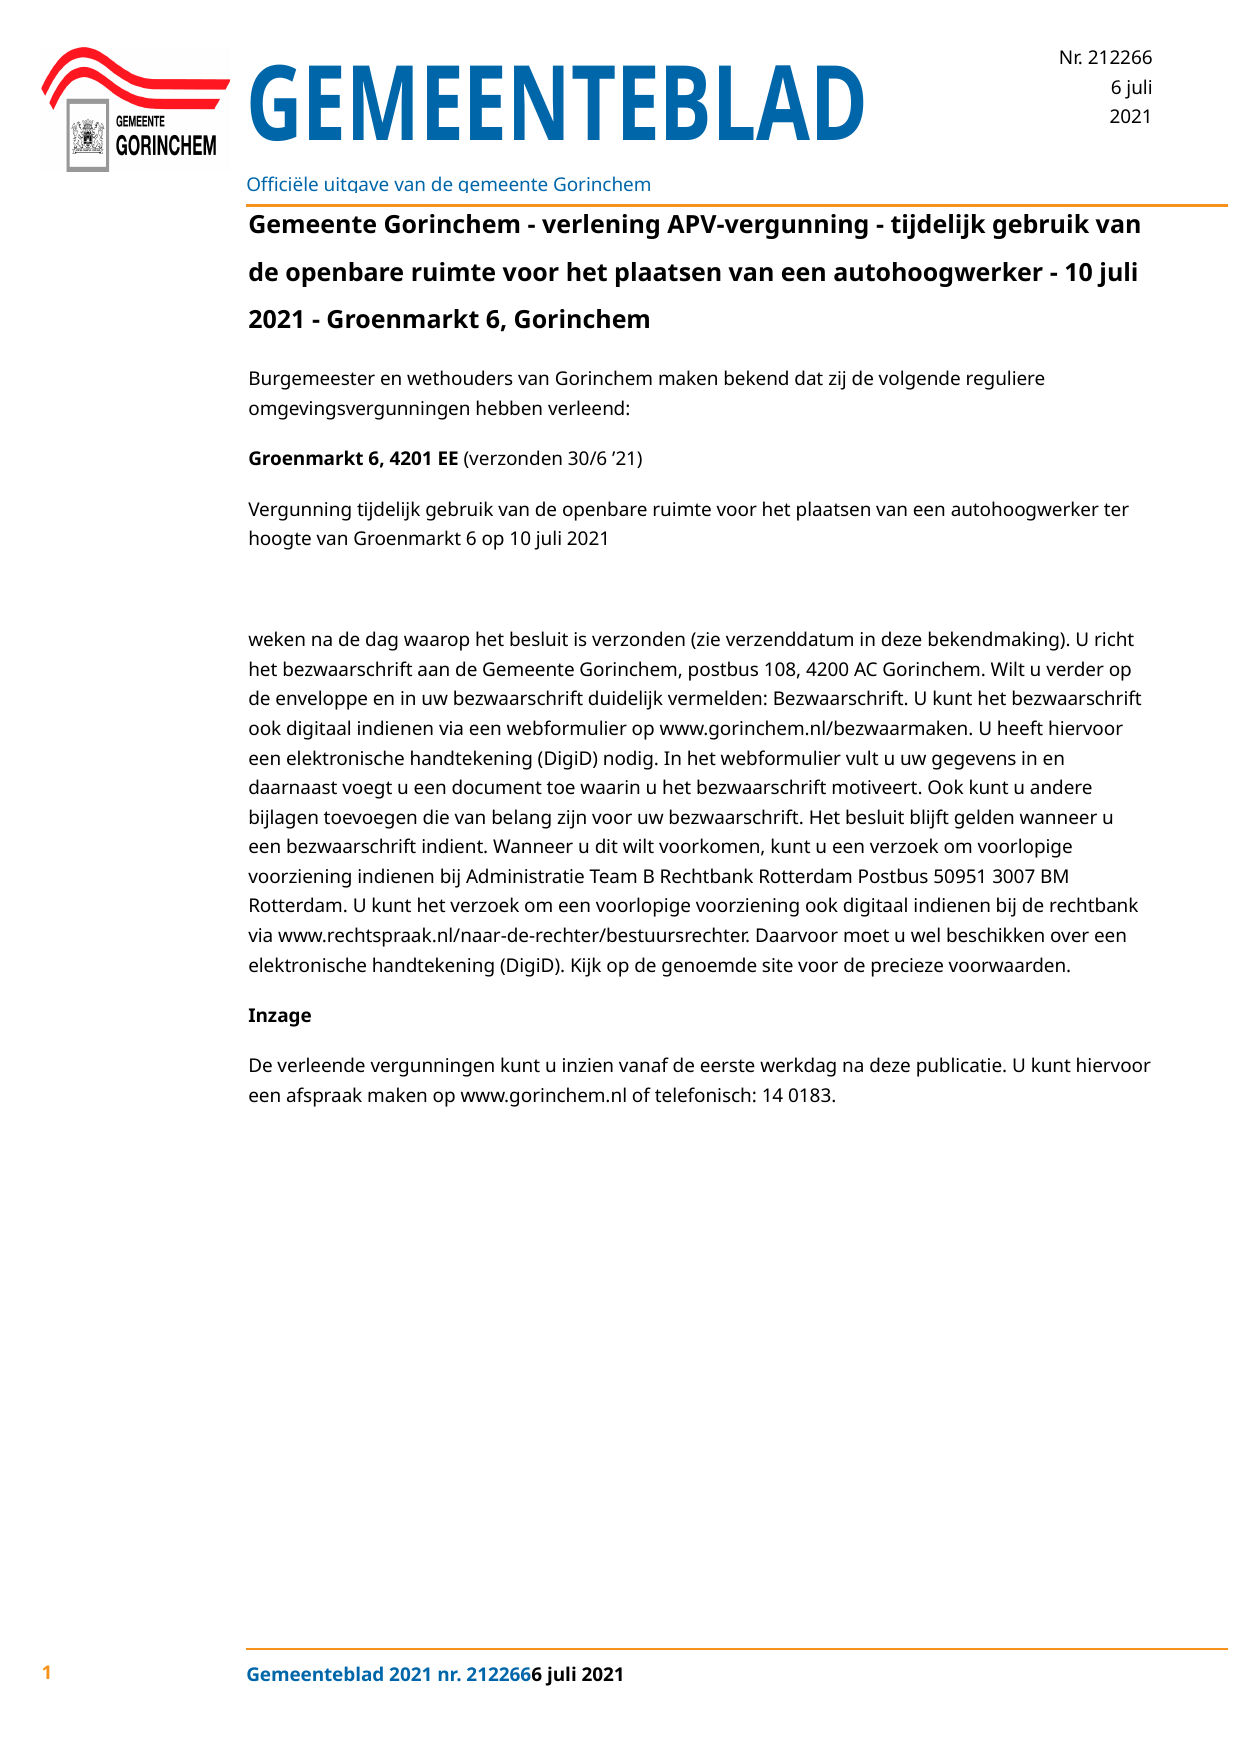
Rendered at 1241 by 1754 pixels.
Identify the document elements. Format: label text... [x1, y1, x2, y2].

text De verleende vergunningen kunt u inzien vanaf de eerste werkdag na deze publicatie. U kunt hiervoor een afspraak maken op www.gorinchem.nl of telefonisch: 14 0183. [248, 1053, 1152, 1108]
text Burgemeester en wethouders van Gorinchem maken bekend dat zij de volgende reguliere omgevingsvergunningen hebben verleend: [248, 366, 1152, 421]
text weken na de dag waarop het besluit is verzonden (zie verzenddatum in deze bekendmaking). U richt het bezwaarschrift aan de Gemeente Gorinchem, postbus 108, 4200 AC Gorinchem. Wilt u verder op de enveloppe en in uw bezwaarschrift duidelijk vermelden: Bezwaarschrift. U kunt het bezwaarschrift ook digitaal indienen via een webformulier op www.gorinchem.nl/bezwaarmaken. U heeft hiervoor een elektronische handtekening (DigiD) nodig. In het webformulier vult u uw gegevens in en daarnaast voegt u een document toe waarin u het bezwaarschrift motiveert. Ook kunt u andere bijlagen toevoegen die van belang zijn voor uw bezwaarschrift. Het besluit blijft gelden wanneer u een bezwaarschrift indient. Wanneer u dit wilt voorkomen, kunt u een verzoek om voorlopige voorziening indienen bij Administratie Team B Rechtbank Rotterdam Postbus 50951 3007 BM Rotterdam. U kunt het verzoek om een voorlopige voorziening ook digitaal indienen bij de rechtbank via www.rechtspraak.nl/naar-de-rechter/bestuursrechter. Daarvoor moet u wel beschikken over een elektronische handtekening (DigiD). Kijk op de genoemde site voor de precieze voorwaarden. [248, 626, 1152, 977]
text Inzage [248, 1002, 1152, 1028]
text Groenmarkt 6, 4201 EE (verzonden 30/6 ’21) [248, 446, 1152, 471]
text Gemeente Gorinchem - verlening APV-vergunning - tijdelijk gebruik van de openbare ruimte voor het plaatsen van een autohoogwerker - 10 juli 2021 - Groenmarkt 6, Gorinchem [248, 207, 1152, 336]
picture [41, 47, 231, 172]
text Vergunning tijdelijk gebruik van de openbare ruimte voor het plaatsen van een autohoogwerker ter hoogte van Groenmarkt 6 op 10 juli 2021 [248, 496, 1152, 551]
